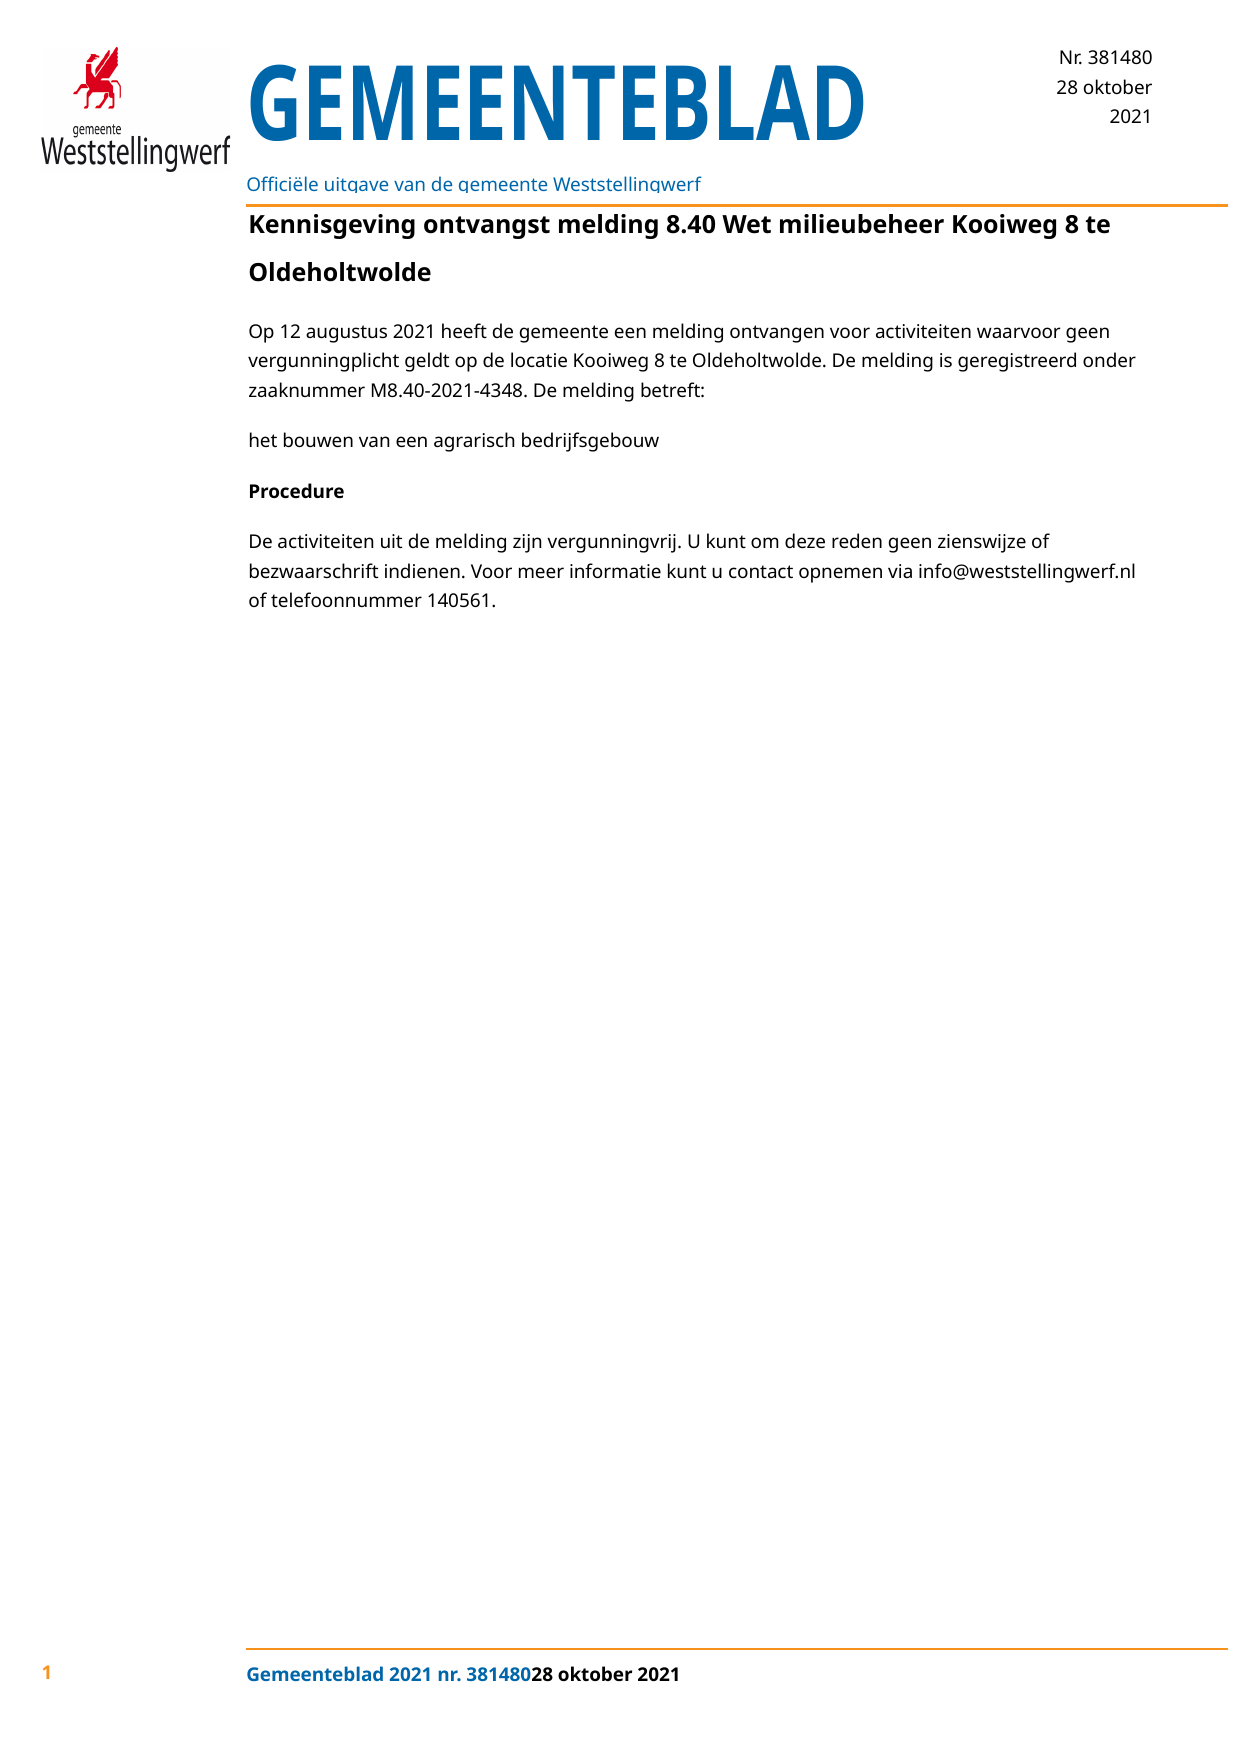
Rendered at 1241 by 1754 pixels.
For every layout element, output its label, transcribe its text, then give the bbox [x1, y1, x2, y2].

picture [41, 47, 231, 172]
text De activiteiten uit de melding zijn vergunningvrij. U kunt om deze reden geen zienswijze of bezwaarschrift indienen. Voor meer informatie kunt u contact opnemen via info@weststellingwerf.nl of telefoonnummer 140561. [248, 528, 1152, 613]
text het bouwen van een agrarisch bedrijfsgebouw [248, 427, 1152, 453]
text Op 12 augustus 2021 heeft de gemeente een melding ontvangen voor activiteiten waarvoor geen vergunningplicht geldt op de locatie Kooiweg 8 te Oldeholtwolde. De melding is geregistreerd onder zaaknummer M8.40-2021-4348. De melding betreft: [248, 318, 1152, 403]
text Kennisgeving ontvangst melding 8.40 Wet milieubeheer Kooiweg 8 te Oldeholtwolde [248, 207, 1152, 288]
text Procedure [248, 478, 1152, 504]
